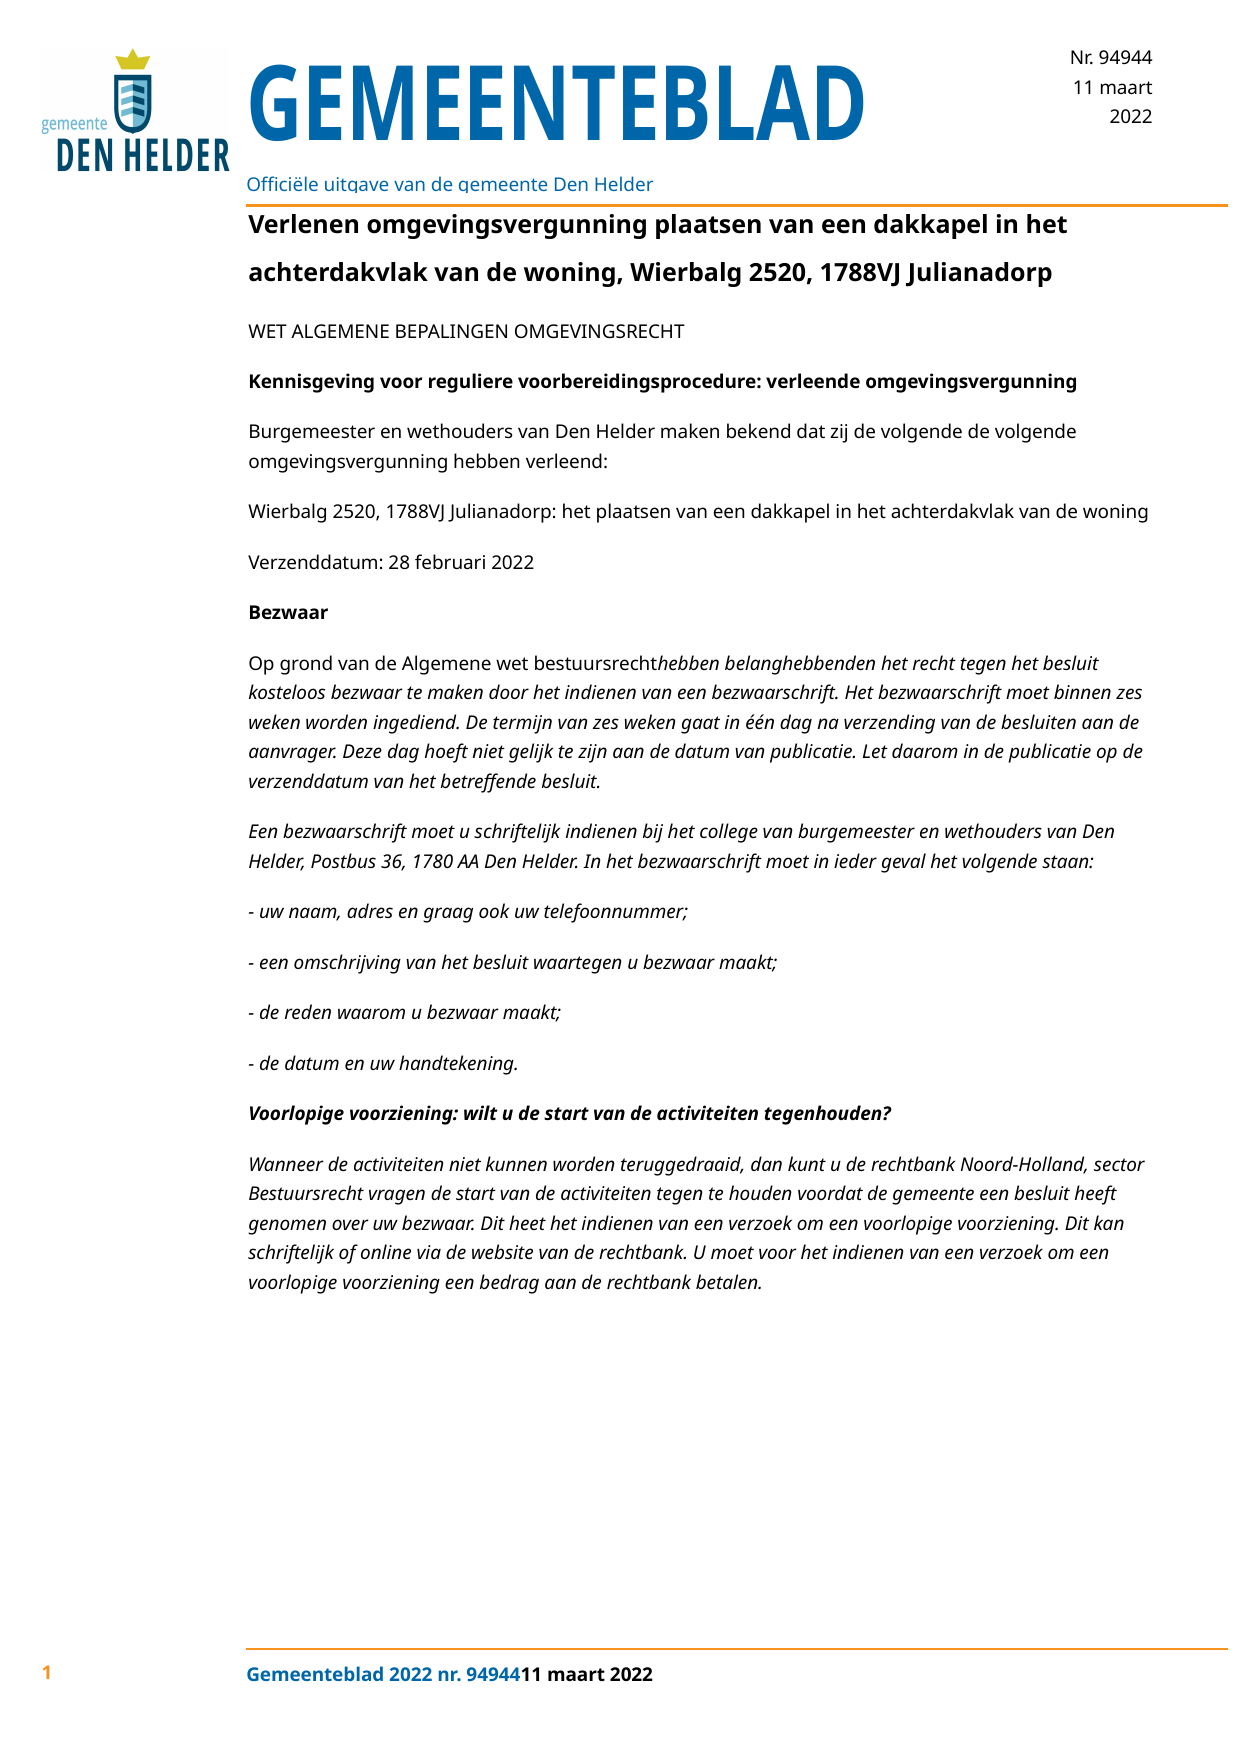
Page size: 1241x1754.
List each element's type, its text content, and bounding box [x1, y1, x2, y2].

picture [100, 154, 106, 172]
text - de datum en uw handtekening. [248, 1050, 1152, 1076]
picture [63, 144, 68, 165]
text Burgemeester en wethouders van Den Helder maken bekend dat zij de volgende de volgende omgevingsvergunning hebben verleend: [248, 419, 1152, 474]
text - uw naam, adres en graag ook uw telefoonnummer; [248, 899, 1152, 924]
text Bezwaar [248, 599, 1152, 625]
picture [220, 160, 224, 172]
text Wierbalg 2520, 1788VJ Julianadorp: het plaatsen van een dakkapel in het achterdakvlak van de woning [248, 499, 1152, 524]
picture [130, 157, 135, 172]
text Verzenddatum: 28 februari 2022 [248, 549, 1152, 575]
text Voorlopige voorziening: wilt u de start van de activiteiten tegenhouden? [248, 1100, 1152, 1126]
text Op grond van de Algemene wet bestuursrechthebben belanghebbenden het recht tegen het besluit kosteloos bezwaar te maken door het indienen van een bezwaarschrift. Het bezwaarschrift moet binnen zes weken worden ingediend. De termijn van zes weken gaat in één dag na verzending van de besluiten aan de aanvrager. Deze dag hoeft niet gelijk te zijn aan de datum van publicatie. Let daarom in de publicatie op de verzenddatum van het betreffende besluit. [248, 650, 1152, 794]
text Verlenen omgevingsvergunning plaatsen van een dakkapel in het achterdakvlak van de woning, Wierbalg 2520, 1788VJ Julianadorp [248, 207, 1152, 288]
picture [182, 144, 187, 165]
text - een omschrijving van het besluit waartegen u bezwaar maakt; [248, 949, 1152, 975]
text WET ALGEMENE BEPALINGEN OMGEVINGSRECHT [248, 318, 1152, 344]
text Kennisgeving voor reguliere voorbereidingsprocedure: verleende omgevingsvergunning [248, 368, 1152, 394]
text Een bezwaarschrift moet u schriftelijk indienen bij het college van burgemeester en wethouders van Den Helder, Postbus 36, 1780 AA Den Helder. In het bezwaarschrift moet in ieder geval het volgende staan: [248, 819, 1152, 874]
picture [41, 47, 231, 172]
text - de reden waarom u bezwaar maakt; [248, 999, 1152, 1025]
text Wanneer de activiteiten niet kunnen worden teruggedraaid, dan kunt u de rechtbank Noord-Holland, sector Bestuursrecht vragen de start van de activiteiten tegen te houden voordat de gemeente een besluit heeft genomen over uw bezwaar. Dit heet het indienen van een verzoek om een voorlopige voorziening. Dit kan schriftelijk of online via de website van de rechtbank. U moet voor het indienen van een verzoek om een voorlopige voorziening een bedrag aan de rechtbank betalen. [248, 1151, 1152, 1295]
